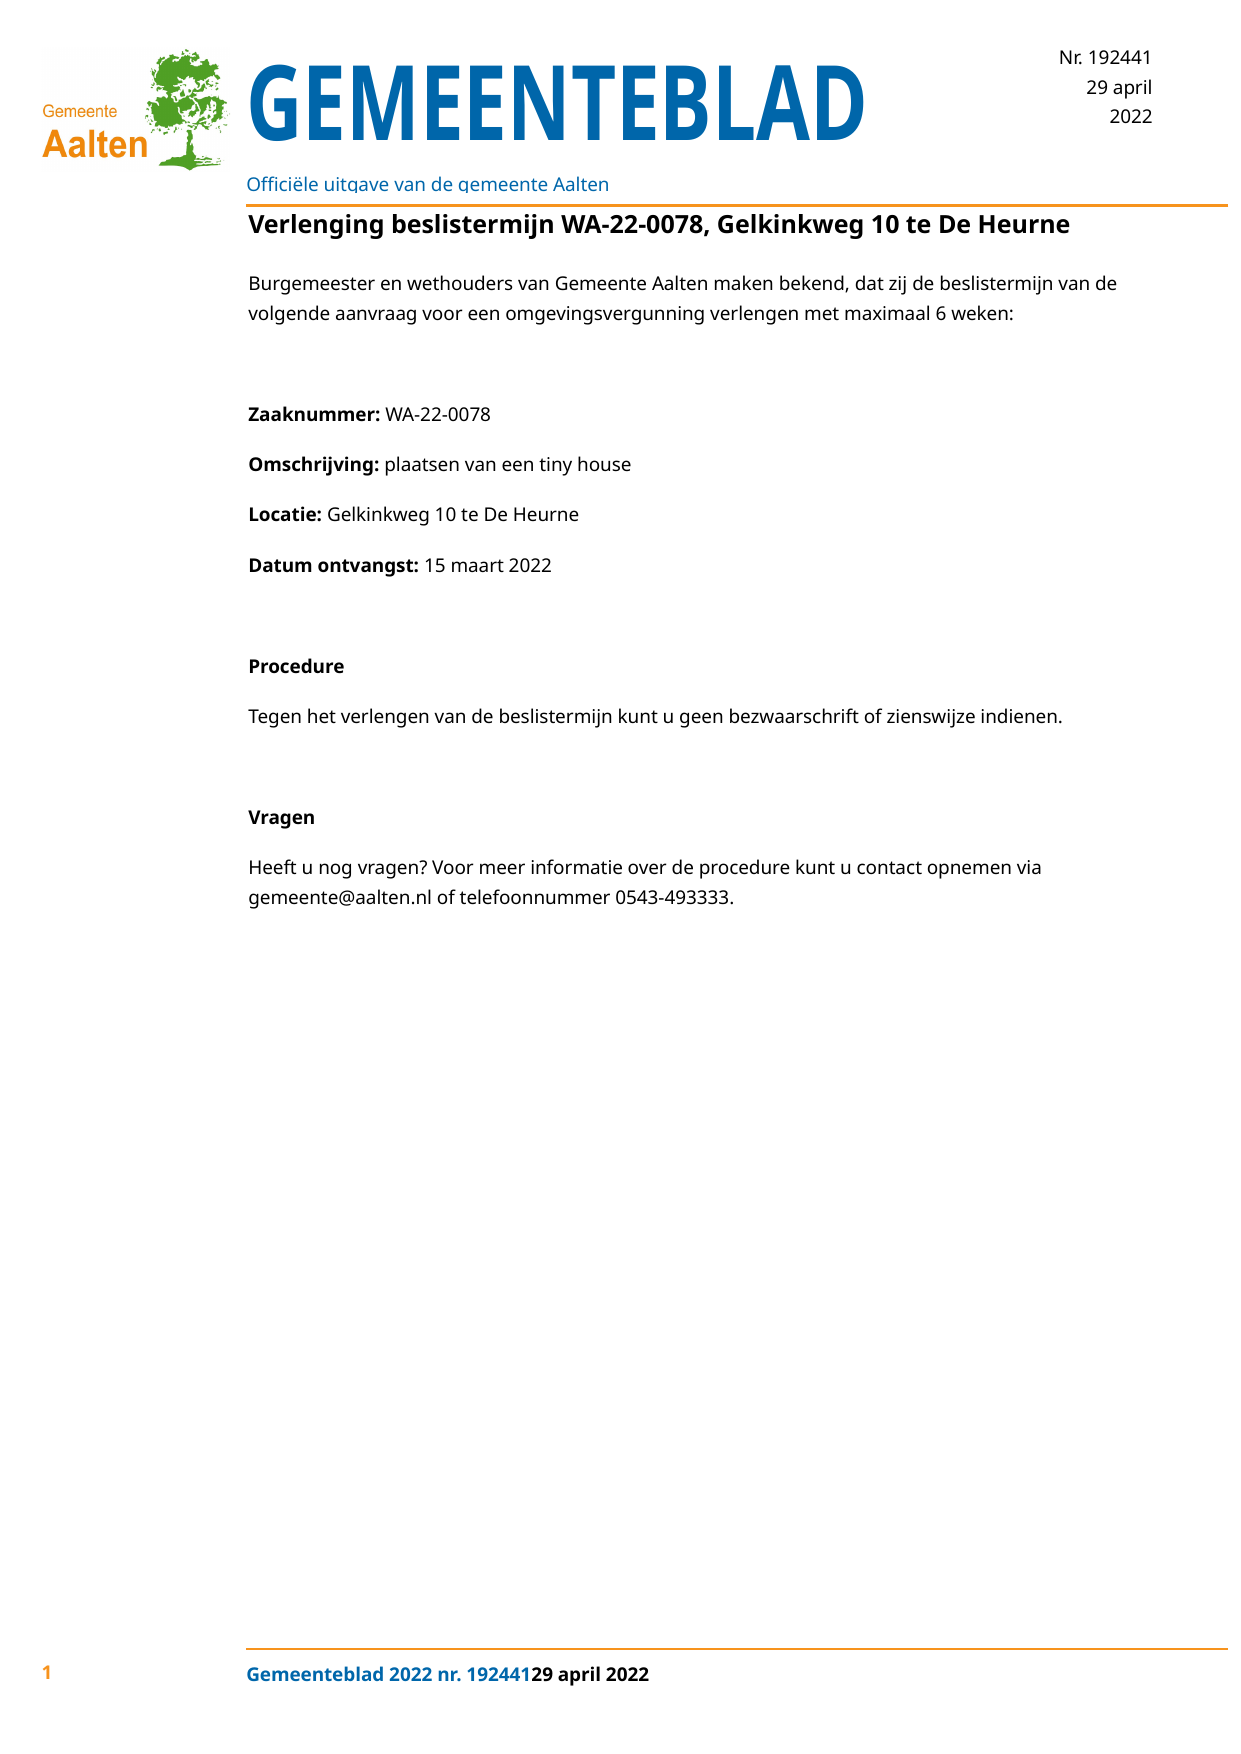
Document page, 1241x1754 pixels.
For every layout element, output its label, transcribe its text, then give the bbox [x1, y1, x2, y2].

picture [41, 47, 231, 172]
text Zaaknummer: WA-22-0078 [248, 401, 1152, 426]
text Datum ontvangst: 15 maart 2022 [248, 552, 1152, 578]
text Verlenging beslistermijn WA-22-0078, Gelkinkweg 10 te De Heurne [248, 207, 1152, 241]
text Locatie: Gelkinkweg 10 te De Heurne [248, 502, 1152, 527]
text Vragen [248, 804, 1152, 830]
text Procedure [248, 653, 1152, 678]
text Tegen het verlengen van de beslistermijn kunt u geen bezwaarschrift of zienswijze indienen. [248, 703, 1152, 729]
text Omschrijving: plaatsen van een tiny house [248, 451, 1152, 477]
text Burgemeester en wethouders van Gemeente Aalten maken bekend, dat zij de beslistermijn van de volgende aanvraag voor een omgevingsvergunning verlengen met maximaal 6 weken: [248, 270, 1152, 326]
text Heeft u nog vragen? Voor meer informatie over de procedure kunt u contact opnemen via gemeente@aalten.nl of telefoonnummer 0543-493333. [248, 854, 1152, 910]
